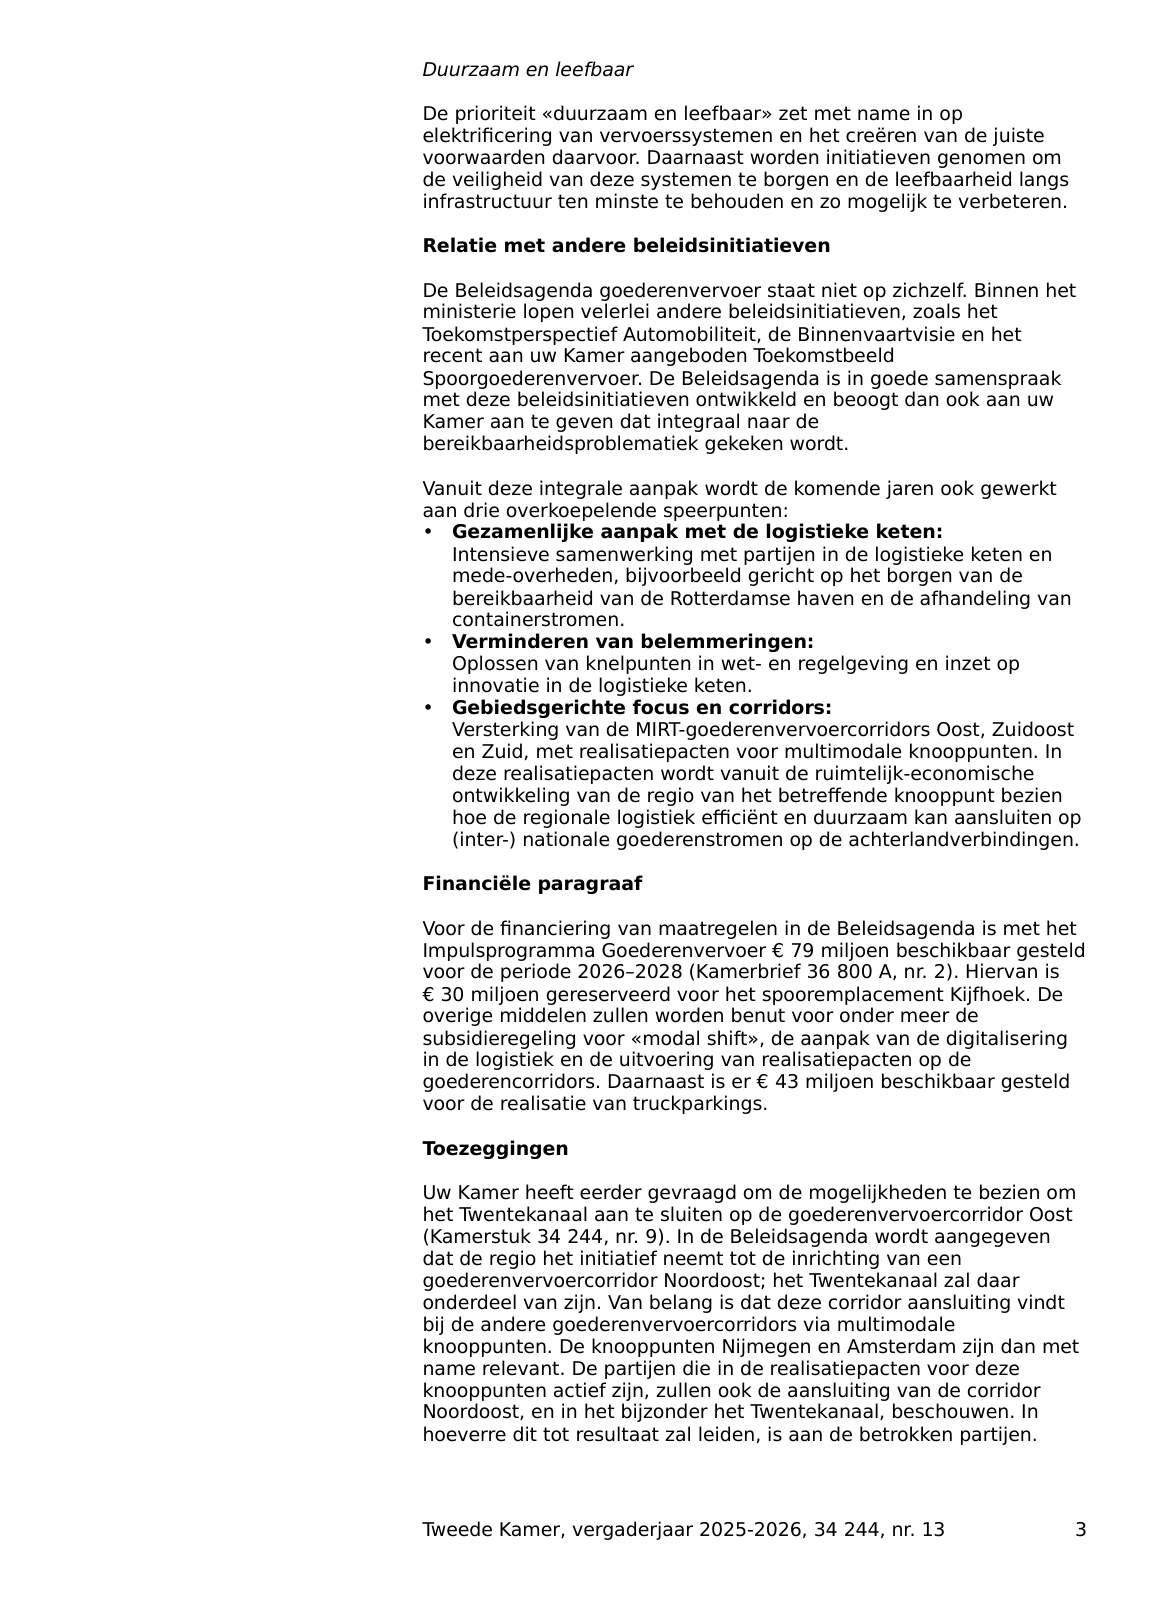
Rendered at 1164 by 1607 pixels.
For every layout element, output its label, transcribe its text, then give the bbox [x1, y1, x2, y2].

text Uw Kamer heeft eerder gevraagd om de mogelijkheden te bezien om het Twentekanaal aan te sluiten op de goederenvervoercorridor Oost (Kamerstuk 34 244, nr. 9). In de Beleidsagenda wordt aangegeven dat de regio het initiatief neemt tot de inrichting van een goederenvervoercorridor Noordoost; het Twentekanaal zal daar onderdeel van zijn. Van belang is dat deze corridor aansluiting vindt bij de andere goederenvervoercorridors via multimodale knooppunten. De knooppunten Nijmegen en Amsterdam zijn dan met name relevant. De partijen die in de realisatiepacten voor deze knooppunten actief zijn, zullen ook de aansluiting van de corridor Noordoost, en in het bijzonder het Twentekanaal, beschouwen. In hoeverre dit tot resultaat zal leiden, is aan de betrokken partijen. [422, 1182, 1087, 1445]
text • Verminderen van belemmeringen: [422, 631, 1087, 653]
text • Gebiedsgerichte focus en corridors: [422, 697, 1087, 719]
subtitle Relatie met andere beleidsinitiatieven [422, 235, 1087, 257]
subtitle Toezeggingen [422, 1137, 1087, 1159]
text Voor de financiering van maatregelen in de Beleidsagenda is met het Impulsprogramma Goederenvervoer € 79 miljoen beschikbaar gesteld voor de periode 2026–2028 (Kamerbrief 36 800 A, nr. 2). Hiervan is € 30 miljoen gereserveerd voor het spooremplacement Kijfhoek. De overige middelen zullen worden benut voor onder meer de subsidieregeling voor «modal shift», de aanpak van de digitalisering in de logistiek en de uitvoering van realisatiepacten op de goederencorridors. Daarnaast is er € 43 miljoen beschikbaar gesteld voor de realisatie van truckparkings. [422, 917, 1087, 1115]
text De prioriteit «duurzaam en leefbaar» zet met name in op elektrificering van vervoerssystemen en het creëren van de juiste voorwaarden daarvoor. Daarnaast worden initiatieven genomen om de veiligheid van deze systemen te borgen en de leefbaarheid langs infrastructuur ten minste te behouden en zo mogelijk te verbeteren. [422, 103, 1087, 213]
subtitle Financiële paragraaf [422, 873, 1087, 895]
text Oplossen van knelpunten in wet- en regelgeving en inzet op innovatie in de logistieke keten. [452, 653, 1087, 697]
text • Gezamenlijke aanpak met de logistieke keten: [422, 521, 1087, 543]
subtitle Duurzaam en leefbaar [422, 59, 1087, 81]
text Versterking van de MIRT-goederenvervoercorridors Oost, Zuidoost en Zuid, met realisatiepacten voor multimodale knooppunten. In deze realisatiepacten wordt vanuit de ruimtelijk-economische ontwikkeling van de regio van het betreffende knooppunt bezien hoe de regionale logistiek efficiënt en duurzaam kan aansluiten op (inter-) nationale goederenstromen op de achterlandverbindingen. [452, 719, 1087, 851]
text Intensieve samenwerking met partijen in de logistieke keten en mede-overheden, bijvoorbeeld gericht op het borgen van de bereikbaarheid van de Rotterdamse haven en de afhandeling van containerstromen. [452, 543, 1087, 631]
text Vanuit deze integrale aanpak wordt de komende jaren ook gewerkt aan drie overkoepelende speerpunten: [422, 477, 1087, 521]
text De Beleidsagenda goederenvervoer staat niet op zichzelf. Binnen het ministerie lopen velerlei andere beleidsinitiatieven, zoals het Toekomstperspectief Automobiliteit, de Binnenvaartvisie en het recent aan uw Kamer aangeboden Toekomstbeeld Spoorgoederenvervoer. De Beleidsagenda is in goede samenspraak met deze beleidsinitiatieven ontwikkeld en beoogt dan ook aan uw Kamer aan te geven dat integraal naar de bereikbaarheidsproblematiek gekeken wordt. [422, 279, 1087, 455]
